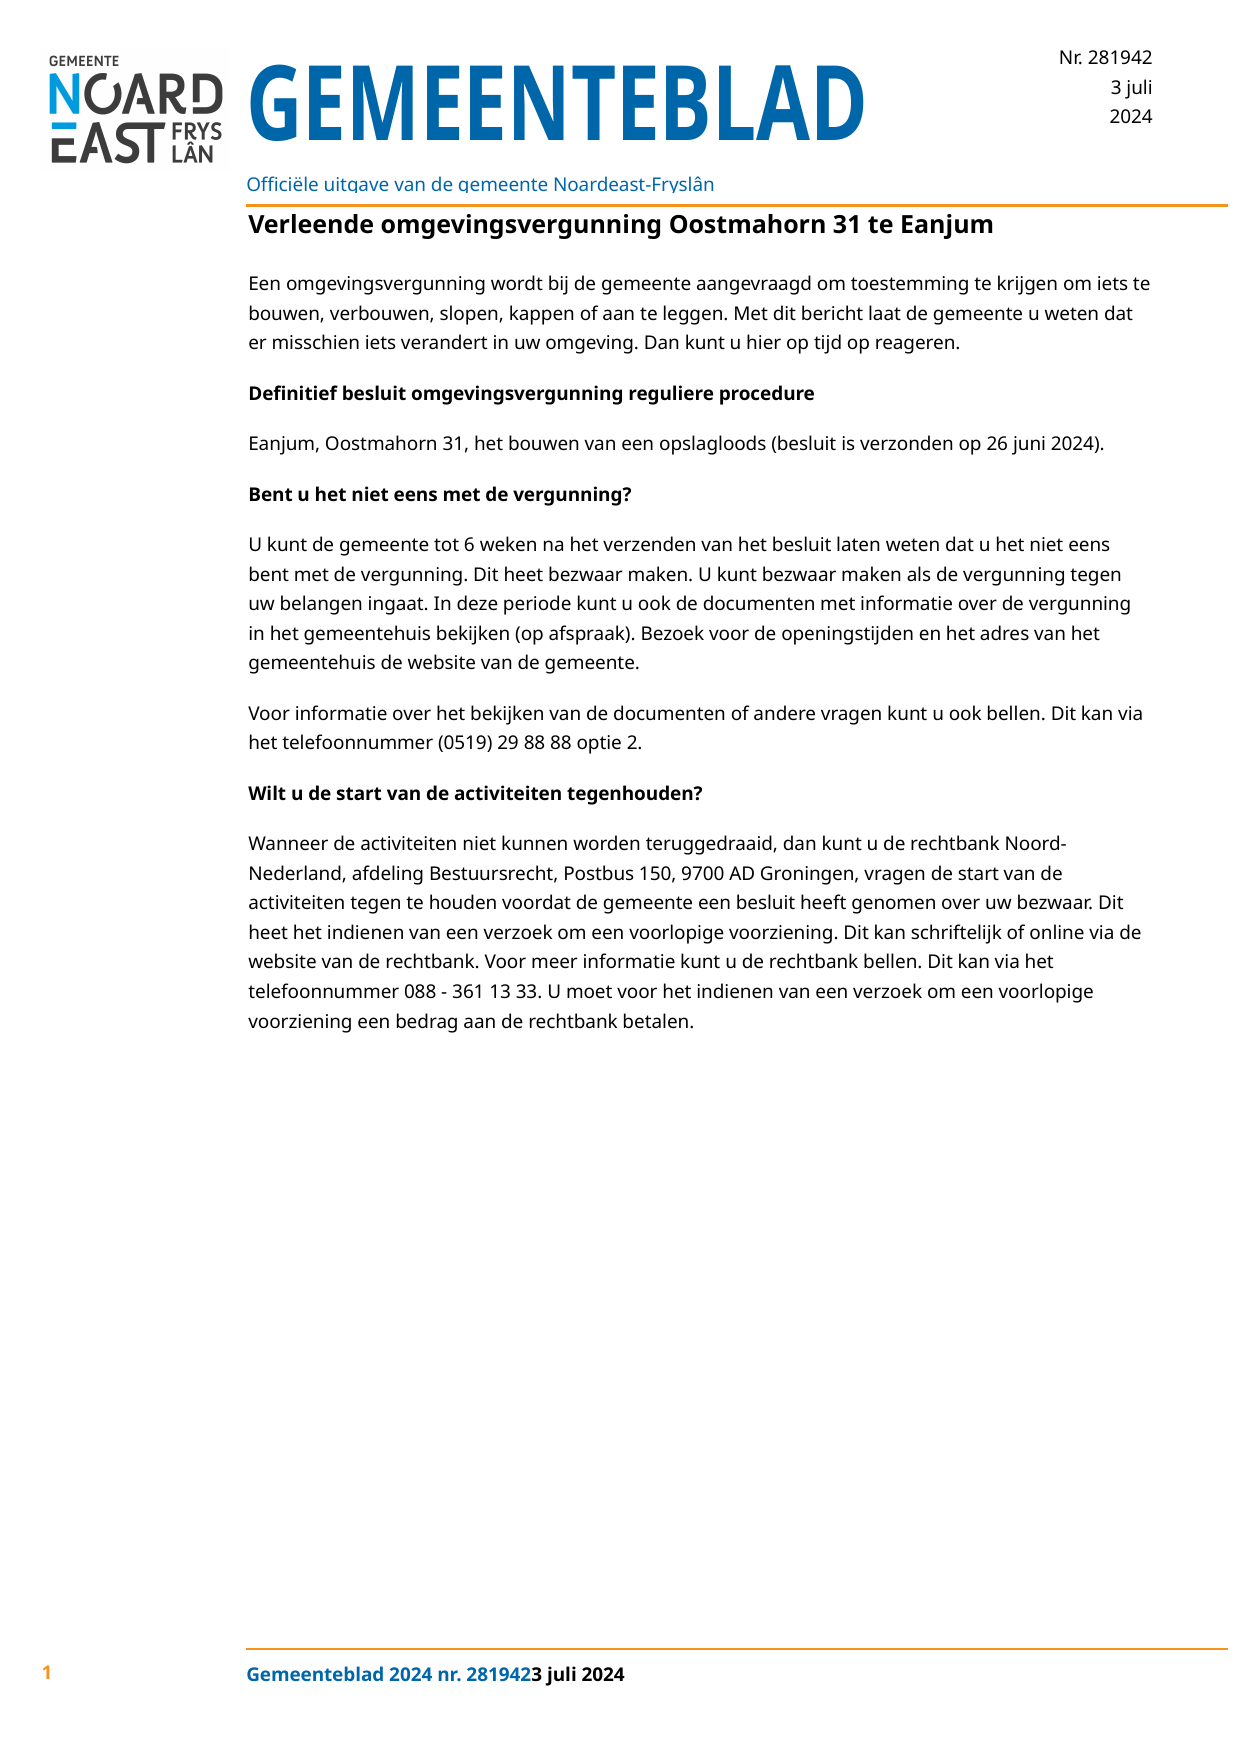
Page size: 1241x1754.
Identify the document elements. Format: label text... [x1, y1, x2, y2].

picture [41, 47, 231, 172]
text Bent u het niet eens met de vergunning? [248, 481, 1152, 506]
text Wanneer de activiteiten niet kunnen worden teruggedraaid, dan kunt u de rechtbank Noord-Nederland, afdeling Bestuursrecht, Postbus 150, 9700 AD Groningen, vragen de start van de activiteiten tegen te houden voordat de gemeente een besluit heeft genomen over uw bezwaar. Dit heet het indienen van een verzoek om een voorlopige voorziening. Dit kan schriftelijk of online via de website van de rechtbank. Voor meer informatie kunt u de rechtbank bellen. Dit kan via het telefoonnummer 088 - 361 13 33. U moet voor het indienen van een verzoek om een voorlopige voorziening een bedrag aan de rechtbank betalen. [248, 830, 1152, 1033]
text Een omgevingsvergunning wordt bij de gemeente aangevraagd om toestemming te krijgen om iets te bouwen, verbouwen, slopen, kappen of aan te leggen. Met dit bericht laat de gemeente u weten dat er misschien iets verandert in uw omgeving. Dan kunt u hier op tijd op reageren. [248, 270, 1152, 355]
text Verleende omgevingsvergunning Oostmahorn 31 te Eanjum [248, 207, 1152, 241]
text U kunt de gemeente tot 6 weken na het verzenden van het besluit laten weten dat u het niet eens bent met de vergunning. Dit heet bezwaar maken. U kunt bezwaar maken als de vergunning tegen uw belangen ingaat. In deze periode kunt u ook de documenten met informatie over de vergunning in het gemeentehuis bekijken (op afspraak). Bezoek voor de openingstijden en het adres van het gemeentehuis de website van de gemeente. [248, 531, 1152, 675]
text Wilt u de start van de activiteiten tegenhouden? [248, 780, 1152, 806]
text Definitief besluit omgevingsvergunning reguliere procedure [248, 380, 1152, 406]
text Eanjum, Oostmahorn 31, het bouwen van een opslagloods (besluit is verzonden op 26 juni 2024). [248, 430, 1152, 456]
text Voor informatie over het bekijken van de documenten of andere vragen kunt u ook bellen. Dit kan via het telefoonnummer (0519) 29 88 88 optie 2. [248, 700, 1152, 755]
